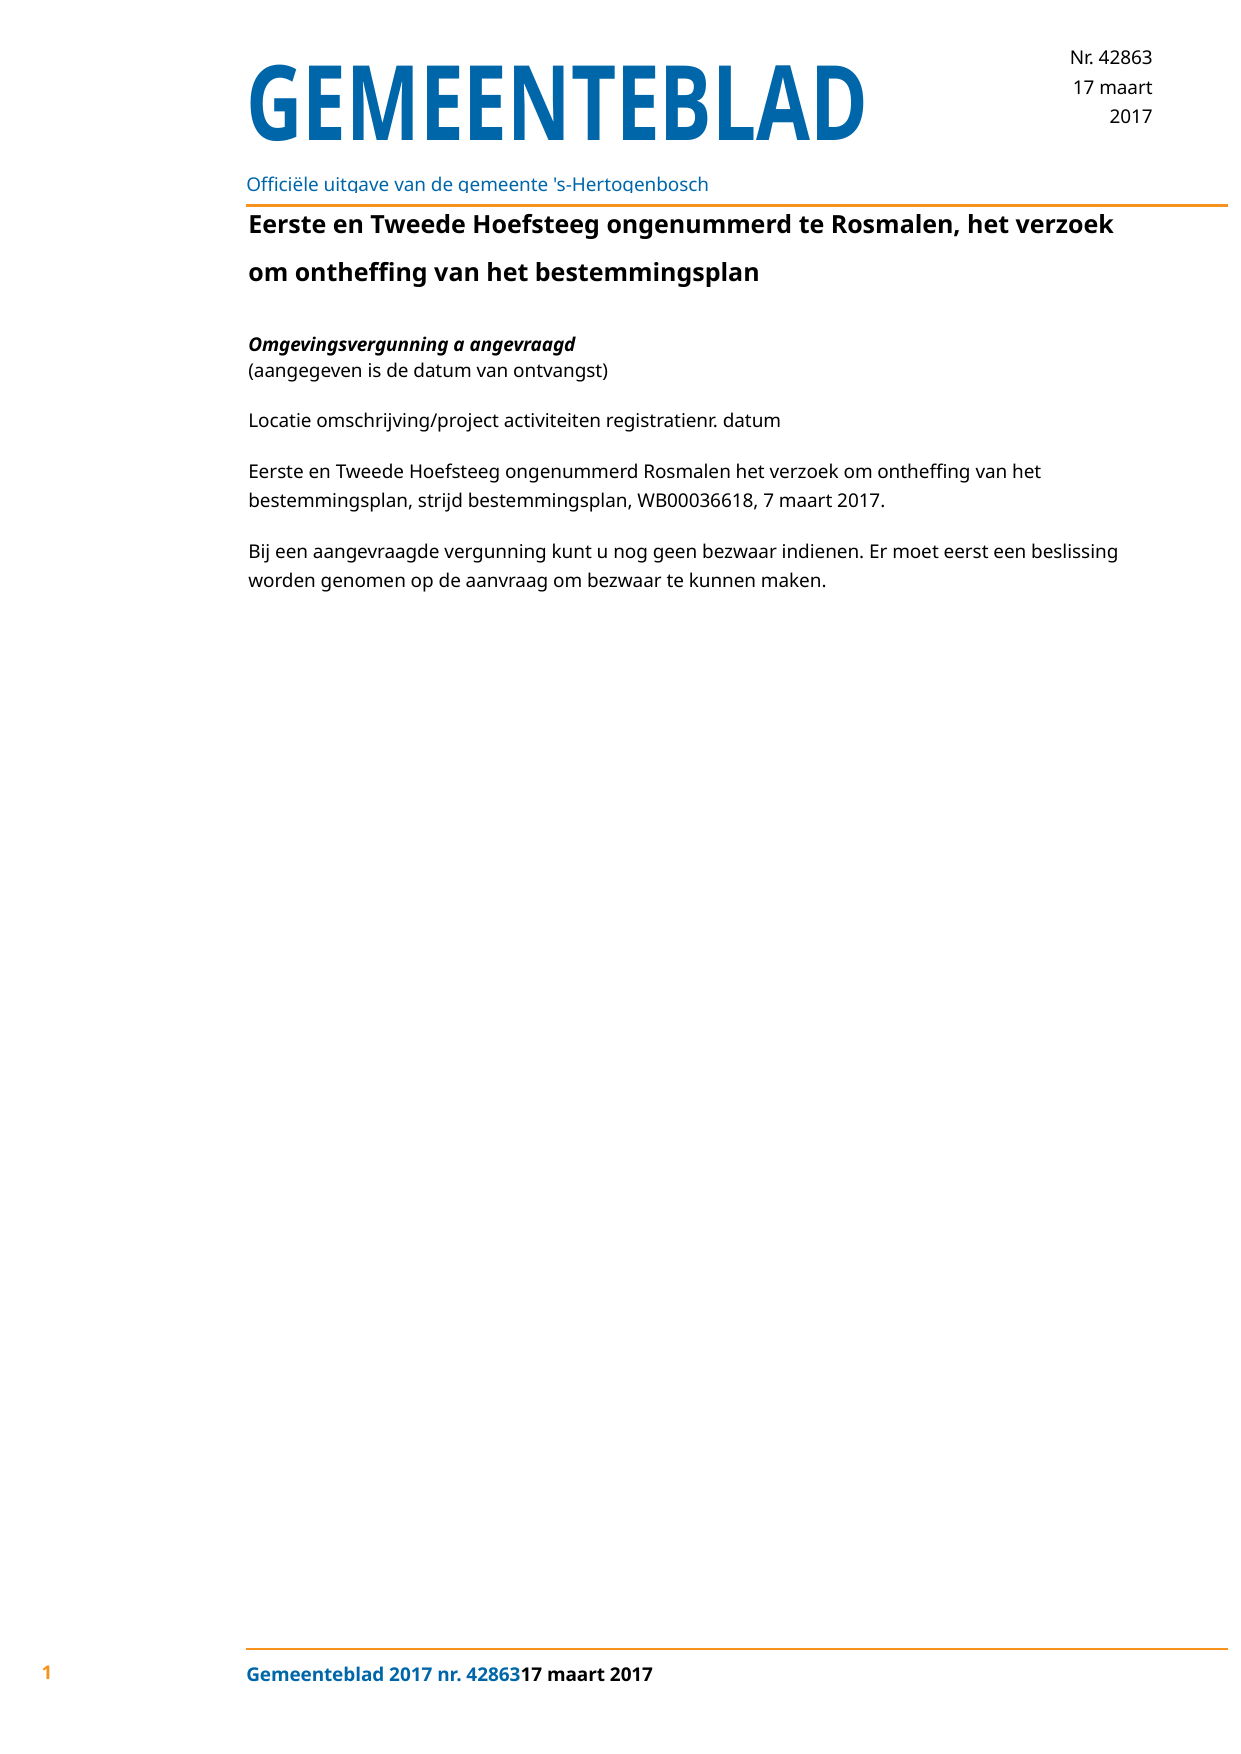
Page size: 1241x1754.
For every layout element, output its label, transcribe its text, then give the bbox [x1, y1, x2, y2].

text Omgevingsvergunning a angevraagd [248, 331, 1152, 357]
picture [41, 47, 231, 172]
text (aangegeven is de datum van ontvangst) [248, 357, 1152, 383]
text Eerste en Tweede Hoefsteeg ongenummerd te Rosmalen, het verzoek om ontheffing van het bestemmingsplan [248, 207, 1152, 288]
text Bij een aangevraagde vergunning kunt u nog geen bezwaar indienen. Er moet eerst een beslissing worden genomen op de aanvraag om bezwaar te kunnen maken. [248, 538, 1152, 593]
text Locatie omschrijving/project activiteiten registratienr. datum [248, 408, 1152, 433]
text Eerste en Tweede Hoefsteeg ongenummerd Rosmalen het verzoek om ontheffing van het bestemmingsplan, strijd bestemmingsplan, WB00036618, 7 maart 2017. [248, 458, 1152, 513]
